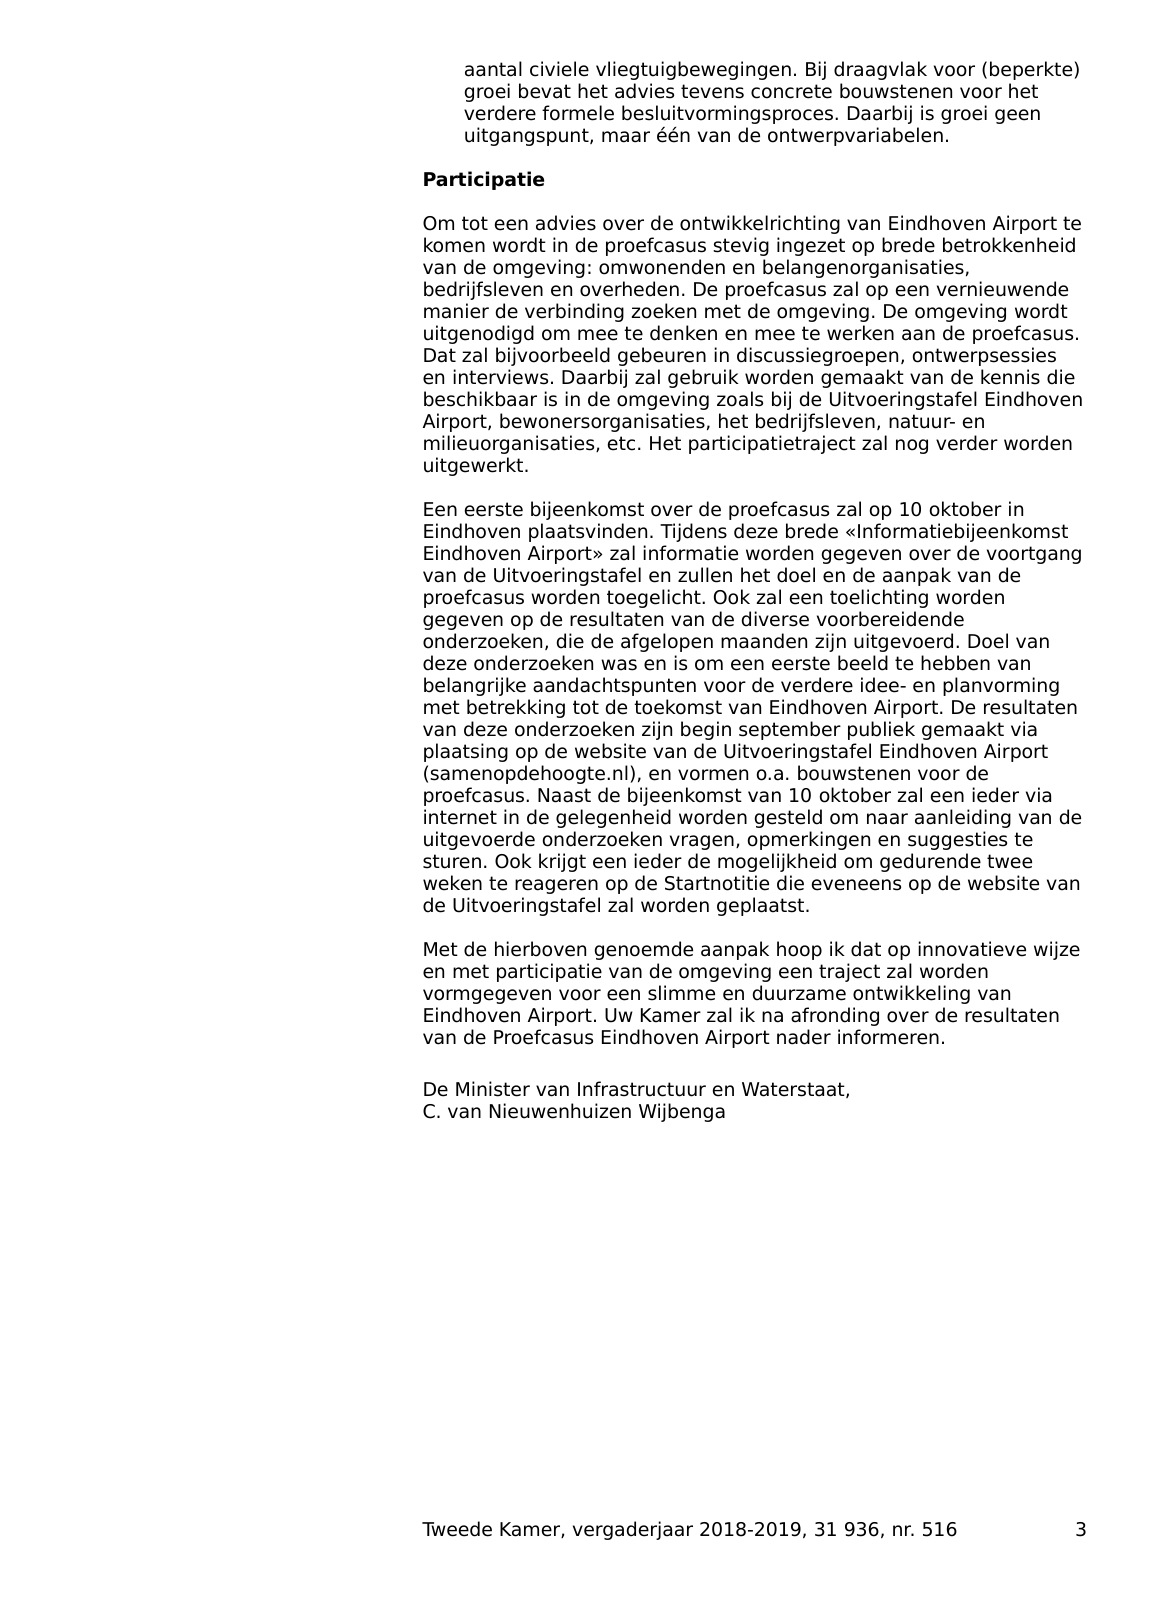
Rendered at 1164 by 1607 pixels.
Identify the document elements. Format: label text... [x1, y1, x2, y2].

text aantal civiele vliegtuigbewegingen. Bij draagvlak voor (beperkte) groei bevat het advies tevens concrete bouwstenen voor het verdere formele besluitvormingsproces. Daarbij is groei geen uitgangspunt, maar één van de ontwerpvariabelen. [422, 59, 1087, 147]
subtitle Participatie [422, 169, 1087, 191]
text Met de hierboven genoemde aanpak hoop ik dat op innovatieve wijze en met participatie van de omgeving een traject zal worden vormgegeven voor een slimme en duurzame ontwikkeling van Eindhoven Airport. Uw Kamer zal ik na afronding over de resultaten van de Proefcasus Eindhoven Airport nader informeren. [422, 939, 1087, 1049]
text Om tot een advies over de ontwikkelrichting van Eindhoven Airport te komen wordt in de proefcasus stevig ingezet op brede betrokkenheid van de omgeving: omwonenden en belangenorganisaties, bedrijfsleven en overheden. De proefcasus zal op een vernieuwende manier de verbinding zoeken met de omgeving. De omgeving wordt uitgenodigd om mee te denken en mee te werken aan de proefcasus. Dat zal bijvoorbeeld gebeuren in discussiegroepen, ontwerpsessies en interviews. Daarbij zal gebruik worden gemaakt van de kennis die beschikbaar is in de omgeving zoals bij de Uitvoeringstafel Eindhoven Airport, bewonersorganisaties, het bedrijfsleven, natuur- en milieuorganisaties, etc. Het participatietraject zal nog verder worden uitgewerkt. [422, 213, 1087, 477]
text De Minister van Infrastructuur en Waterstaat, C. van Nieuwenhuizen Wijbenga [422, 1079, 1087, 1123]
text Een eerste bijeenkomst over de proefcasus zal op 10 oktober in Eindhoven plaatsvinden. Tijdens deze brede «Informatiebijeenkomst Eindhoven Airport» zal informatie worden gegeven over de voortgang van de Uitvoeringstafel en zullen het doel en de aanpak van de proefcasus worden toegelicht. Ook zal een toelichting worden gegeven op de resultaten van de diverse voorbereidende onderzoeken, die de afgelopen maanden zijn uitgevoerd. Doel van deze onderzoeken was en is om een eerste beeld te hebben van belangrijke aandachtspunten voor de verdere idee- en planvorming met betrekking tot de toekomst van Eindhoven Airport. De resultaten van deze onderzoeken zijn begin september publiek gemaakt via plaatsing op de website van de Uitvoeringstafel Eindhoven Airport (samenopdehoogte.nl), en vormen o.a. bouwstenen voor de proefcasus. Naast de bijeenkomst van 10 oktober zal een ieder via internet in de gelegenheid worden gesteld om naar aanleiding van de uitgevoerde onderzoeken vragen, opmerkingen en suggesties te sturen. Ook krijgt een ieder de mogelijkheid om gedurende twee weken te reageren op de Startnotitie die eveneens op de website van de Uitvoeringstafel zal worden geplaatst. [422, 499, 1087, 917]
